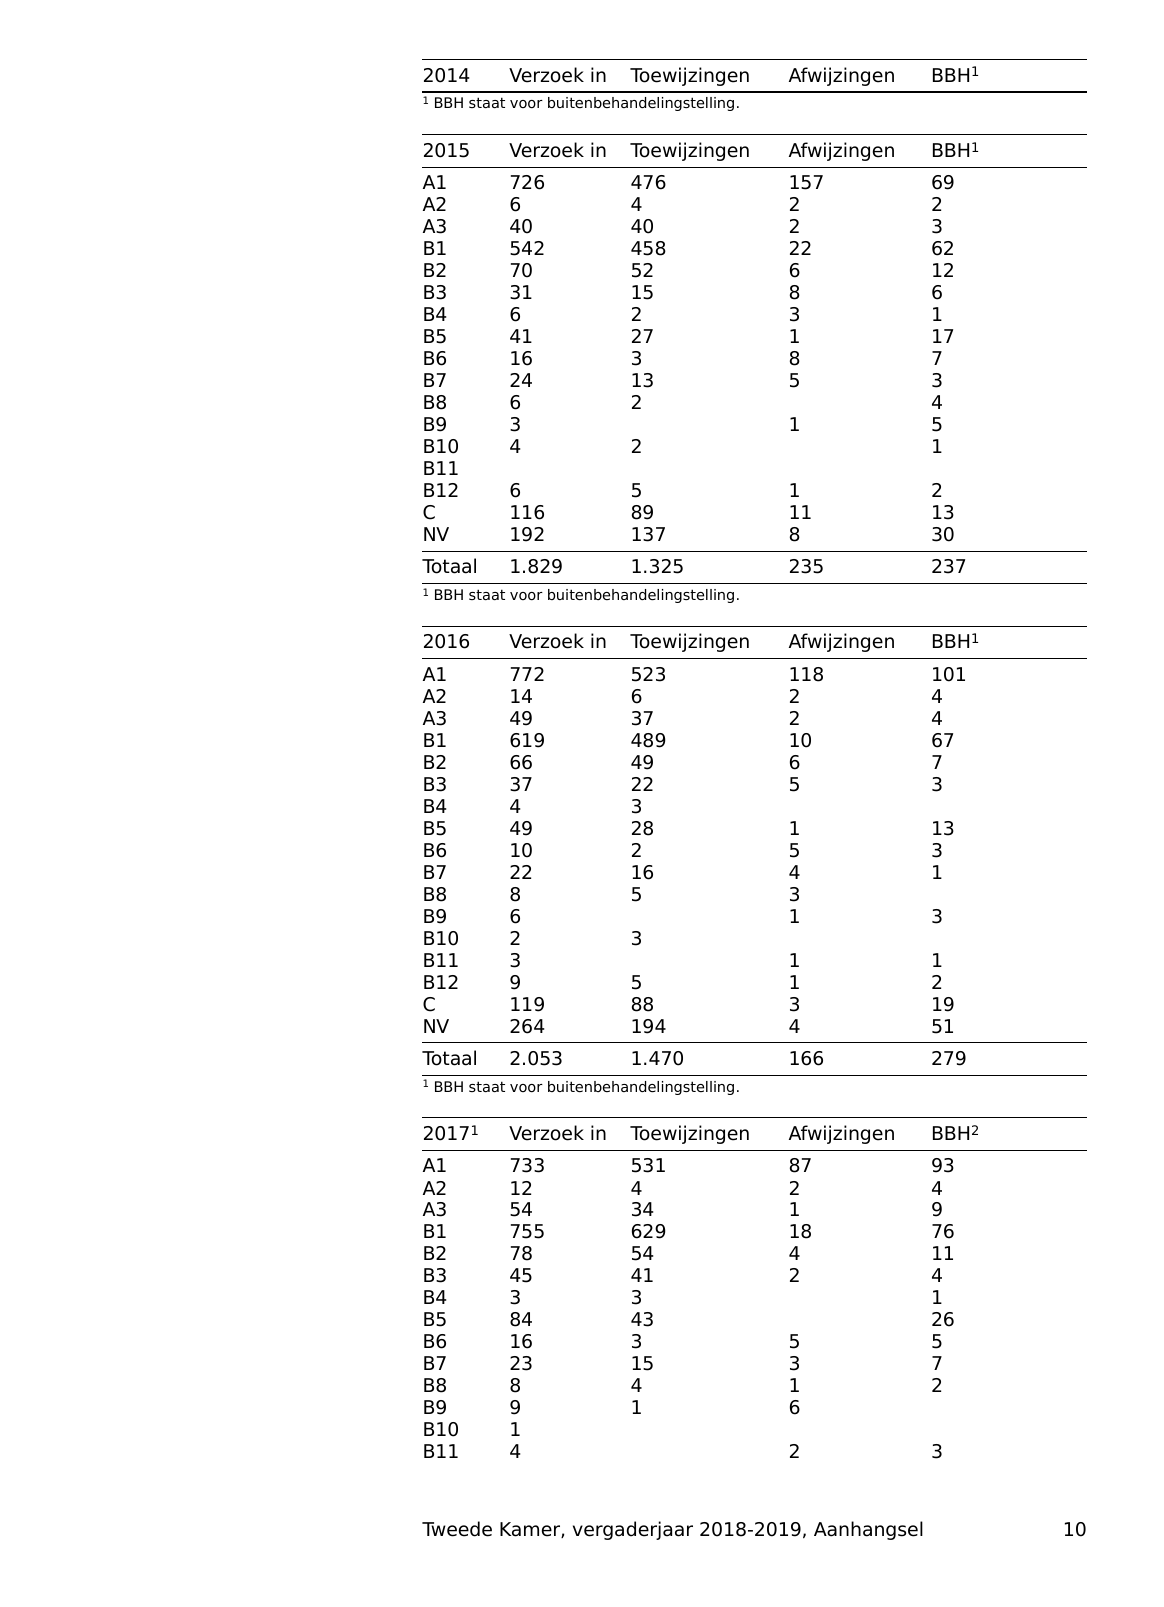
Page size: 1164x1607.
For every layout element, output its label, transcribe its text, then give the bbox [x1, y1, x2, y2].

table_cell 13 [625, 370, 782, 392]
table_cell 43 [625, 1309, 782, 1331]
table_cell B10 [422, 928, 503, 949]
table_cell 264 [503, 1016, 624, 1042]
table_header Verzoek in [503, 1118, 624, 1150]
table_cell B9 [422, 414, 503, 436]
table_cell 6 [625, 686, 782, 708]
table_cell 726 [503, 168, 624, 194]
table_cell A2 [422, 194, 503, 216]
table_cell B9 [422, 906, 503, 928]
table_cell 11 [925, 1243, 1087, 1265]
table_cell 41 [625, 1265, 782, 1287]
table_cell 4 [925, 708, 1087, 730]
table_cell B6 [422, 840, 503, 862]
table_cell 3 [625, 928, 782, 949]
table_cell 4 [782, 862, 925, 884]
table_cell B4 [422, 1287, 503, 1309]
table_cell 5 [782, 774, 925, 796]
table_cell [782, 436, 925, 458]
table_cell A2 [422, 1178, 503, 1199]
table_cell 531 [625, 1151, 782, 1177]
table_cell 5 [925, 414, 1087, 436]
table_cell 523 [625, 659, 782, 686]
table_cell 192 [503, 524, 624, 551]
table_cell 6 [782, 752, 925, 774]
table_cell 1 BBH staat voor buitenbehandelingstelling. [422, 584, 1087, 604]
table_header Afwijzingen [782, 60, 925, 91]
table_cell 9 [925, 1199, 1087, 1221]
table_cell Totaal [422, 552, 503, 583]
table_cell 3 [625, 1287, 782, 1309]
table_header Toewijzingen [625, 1118, 782, 1150]
table_cell 1 [925, 950, 1087, 972]
table_cell 1 [503, 1419, 624, 1441]
table_header Afwijzingen [782, 627, 925, 658]
table_cell 12 [503, 1178, 624, 1199]
table_cell B2 [422, 752, 503, 774]
table_cell 30 [925, 524, 1087, 551]
table_cell 4 [782, 1016, 925, 1042]
table_cell 22 [625, 774, 782, 796]
table_cell 31 [503, 282, 624, 304]
table_cell 10 [782, 730, 925, 752]
table_cell [782, 1309, 925, 1331]
table_cell 19 [925, 994, 1087, 1016]
table_cell [925, 884, 1087, 906]
table_cell B11 [422, 950, 503, 972]
table_cell 1 BBH staat voor buitenbehandelingstelling. [422, 93, 1087, 112]
table_header Verzoek in [503, 60, 624, 91]
table_cell 62 [925, 238, 1087, 260]
table_cell 1 BBH staat voor buitenbehandelingstelling. [422, 1076, 1087, 1095]
table_cell 619 [503, 730, 624, 752]
table_cell [782, 928, 925, 949]
table_cell 1 [782, 326, 925, 348]
table_cell [782, 392, 925, 414]
table_cell 88 [625, 994, 782, 1016]
table_cell A3 [422, 708, 503, 730]
table_cell A2 [422, 686, 503, 708]
table_cell 1 [782, 950, 925, 972]
table_cell 3 [925, 906, 1087, 928]
table_cell B5 [422, 818, 503, 840]
table_cell 4 [925, 392, 1087, 414]
table_cell [625, 906, 782, 928]
table_cell 157 [782, 168, 925, 194]
table_cell 8 [782, 282, 925, 304]
table_cell 15 [625, 1353, 782, 1375]
table_cell 1 [925, 304, 1087, 326]
table_cell Totaal [422, 1043, 503, 1074]
table_cell 5 [782, 1331, 925, 1353]
table_cell 629 [625, 1221, 782, 1243]
table_cell [782, 796, 925, 818]
table_cell B9 [422, 1397, 503, 1419]
table_cell 6 [503, 392, 624, 414]
table_cell 54 [503, 1199, 624, 1221]
table_cell 78 [503, 1243, 624, 1265]
table_cell 3 [925, 216, 1087, 238]
table_cell 3 [782, 304, 925, 326]
table_cell 2 [782, 216, 925, 238]
table_cell 1 [782, 906, 925, 928]
table_cell 4 [782, 1243, 925, 1265]
table_cell 49 [503, 818, 624, 840]
table_cell 5 [625, 884, 782, 906]
table_cell 3 [782, 1353, 925, 1375]
table_cell B1 [422, 1221, 503, 1243]
table_cell 4 [925, 1265, 1087, 1287]
table_cell 2 [782, 1265, 925, 1287]
table_header Toewijzingen [625, 135, 782, 167]
table_cell 2 [625, 304, 782, 326]
table_cell 51 [925, 1016, 1087, 1042]
table_cell B10 [422, 1419, 503, 1441]
table_cell 2 [625, 436, 782, 458]
table_cell 1 [782, 480, 925, 502]
table_cell B12 [422, 480, 503, 502]
table_cell 2 [503, 928, 624, 949]
table_cell 8 [782, 348, 925, 370]
table_cell 6 [782, 1397, 925, 1419]
table_cell 27 [625, 326, 782, 348]
table_cell 22 [503, 862, 624, 884]
table_cell [782, 1287, 925, 1309]
table_cell 772 [503, 659, 624, 686]
table_cell [925, 1397, 1087, 1419]
table_cell 4 [625, 194, 782, 216]
table_cell 6 [503, 304, 624, 326]
table_cell 2 [782, 194, 925, 216]
table_cell 1.470 [625, 1043, 782, 1074]
table_cell NV [422, 1016, 503, 1042]
table_cell 1 [925, 436, 1087, 458]
table_cell 84 [503, 1309, 624, 1331]
table_cell 279 [925, 1043, 1087, 1074]
table_cell 4 [503, 1441, 624, 1463]
table_cell 5 [925, 1331, 1087, 1353]
table_cell 4 [503, 436, 624, 458]
table_cell B8 [422, 884, 503, 906]
table_cell 3 [782, 884, 925, 906]
table_cell B10 [422, 436, 503, 458]
table_cell B11 [422, 458, 503, 480]
table_cell 4 [625, 1375, 782, 1397]
table_cell 755 [503, 1221, 624, 1243]
table_cell A1 [422, 659, 503, 686]
table_cell B6 [422, 348, 503, 370]
table_cell 2.053 [503, 1043, 624, 1074]
table_cell 9 [503, 972, 624, 993]
table_cell 4 [925, 1178, 1087, 1199]
table_cell 70 [503, 260, 624, 282]
table_cell 166 [782, 1043, 925, 1074]
table_cell 2 [625, 392, 782, 414]
table_cell 2 [782, 686, 925, 708]
table_cell B3 [422, 282, 503, 304]
table_cell 3 [625, 348, 782, 370]
table_cell B2 [422, 1243, 503, 1265]
table_cell 13 [925, 502, 1087, 524]
table_cell 1 [782, 1199, 925, 1221]
table_cell 17 [925, 326, 1087, 348]
table_header BBH1 [925, 135, 1087, 167]
table_cell B12 [422, 972, 503, 993]
table_cell 22 [782, 238, 925, 260]
table_cell 1 [782, 1375, 925, 1397]
table_cell 3 [925, 370, 1087, 392]
table_cell 2 [782, 1178, 925, 1199]
table_cell B2 [422, 260, 503, 282]
table_cell 235 [782, 552, 925, 583]
table_cell B8 [422, 392, 503, 414]
table_cell [925, 928, 1087, 949]
table_cell 1 [782, 972, 925, 993]
table_cell 6 [782, 260, 925, 282]
table_cell 5 [625, 972, 782, 993]
table_cell 1 [925, 1287, 1087, 1309]
table_cell 4 [625, 1178, 782, 1199]
table_cell B7 [422, 370, 503, 392]
table_cell 2 [925, 1375, 1087, 1397]
table_cell 52 [625, 260, 782, 282]
table_cell 3 [503, 1287, 624, 1309]
table_cell 1 [625, 1397, 782, 1419]
table_header BBH1 [925, 627, 1087, 658]
table_cell 6 [925, 282, 1087, 304]
table_cell 2 [782, 708, 925, 730]
table_header Afwijzingen [782, 1118, 925, 1150]
table_cell 66 [503, 752, 624, 774]
table_cell 119 [503, 994, 624, 1016]
table_cell 476 [625, 168, 782, 194]
table_cell 7 [925, 752, 1087, 774]
table_cell 137 [625, 524, 782, 551]
table_cell 1.829 [503, 552, 624, 583]
table_cell 11 [782, 502, 925, 524]
table_cell 3 [503, 950, 624, 972]
table_cell 40 [625, 216, 782, 238]
table_cell B7 [422, 1353, 503, 1375]
table_cell 1.325 [625, 552, 782, 583]
table_cell [782, 1419, 925, 1441]
table_cell B5 [422, 1309, 503, 1331]
table_cell 3 [782, 994, 925, 1016]
table_cell 1 [782, 818, 925, 840]
table_cell 34 [625, 1199, 782, 1221]
table_cell 9 [503, 1397, 624, 1419]
table_cell 67 [925, 730, 1087, 752]
table_cell 16 [625, 862, 782, 884]
table_cell B6 [422, 1331, 503, 1353]
table_cell 23 [503, 1353, 624, 1375]
table_cell C [422, 994, 503, 1016]
table_cell 6 [503, 906, 624, 928]
table_cell 8 [782, 524, 925, 551]
table_header 2016 [422, 627, 503, 658]
table_cell 458 [625, 238, 782, 260]
table_cell 28 [625, 818, 782, 840]
table_cell 237 [925, 552, 1087, 583]
table_cell B11 [422, 1441, 503, 1463]
table_cell 37 [625, 708, 782, 730]
table_cell 54 [625, 1243, 782, 1265]
table_cell 3 [503, 414, 624, 436]
table_cell 10 [503, 840, 624, 862]
table_cell A1 [422, 1151, 503, 1177]
table_cell 49 [503, 708, 624, 730]
table_cell 1 [782, 414, 925, 436]
table_cell 41 [503, 326, 624, 348]
table_header Verzoek in [503, 627, 624, 658]
table_cell 2 [625, 840, 782, 862]
table_cell 89 [625, 502, 782, 524]
table_cell 76 [925, 1221, 1087, 1243]
table_header 20171 [422, 1118, 503, 1150]
table_cell 16 [503, 348, 624, 370]
table_cell B4 [422, 304, 503, 326]
table_cell [925, 1419, 1087, 1441]
table_header Toewijzingen [625, 627, 782, 658]
table_cell 18 [782, 1221, 925, 1243]
table_cell 5 [782, 840, 925, 862]
table_cell B8 [422, 1375, 503, 1397]
table_cell 2 [925, 480, 1087, 502]
table_cell B7 [422, 862, 503, 884]
table_cell 16 [503, 1331, 624, 1353]
table_cell B1 [422, 730, 503, 752]
table_cell 101 [925, 659, 1087, 686]
table_cell A3 [422, 216, 503, 238]
table_header Toewijzingen [625, 60, 782, 91]
table_cell 6 [503, 194, 624, 216]
table_cell 5 [625, 480, 782, 502]
table_cell NV [422, 524, 503, 551]
table_cell 194 [625, 1016, 782, 1042]
table_cell 87 [782, 1151, 925, 1177]
table_header Afwijzingen [782, 135, 925, 167]
table_cell [503, 458, 624, 480]
table_cell 733 [503, 1151, 624, 1177]
table_cell 24 [503, 370, 624, 392]
table_cell 37 [503, 774, 624, 796]
table_cell 4 [503, 796, 624, 818]
table_cell B5 [422, 326, 503, 348]
table_cell B1 [422, 238, 503, 260]
table_cell 15 [625, 282, 782, 304]
table_cell C [422, 502, 503, 524]
table_cell 2 [782, 1441, 925, 1463]
table_cell B3 [422, 1265, 503, 1287]
table_cell 13 [925, 818, 1087, 840]
table_cell 45 [503, 1265, 624, 1287]
table_cell A1 [422, 168, 503, 194]
table_cell 7 [925, 1353, 1087, 1375]
table_cell 12 [925, 260, 1087, 282]
table_header BBH2 [925, 1118, 1087, 1150]
table_cell 26 [925, 1309, 1087, 1331]
table_cell 1 [925, 862, 1087, 884]
table_cell [925, 796, 1087, 818]
table_cell 118 [782, 659, 925, 686]
table_cell [925, 458, 1087, 480]
table_cell A3 [422, 1199, 503, 1221]
table_cell [625, 458, 782, 480]
table_cell [782, 458, 925, 480]
table_cell 2 [925, 194, 1087, 216]
table_cell 69 [925, 168, 1087, 194]
table_cell [625, 1419, 782, 1441]
table_cell 116 [503, 502, 624, 524]
table_cell [625, 950, 782, 972]
table_cell 2 [925, 972, 1087, 993]
table_cell 4 [925, 686, 1087, 708]
table_header 2014 [422, 60, 503, 91]
table_cell 7 [925, 348, 1087, 370]
table_cell B4 [422, 796, 503, 818]
table_cell 8 [503, 1375, 624, 1397]
table_header 2015 [422, 135, 503, 167]
table_cell 14 [503, 686, 624, 708]
table_cell [625, 1441, 782, 1463]
table_cell 8 [503, 884, 624, 906]
table_header Verzoek in [503, 135, 624, 167]
table_cell 542 [503, 238, 624, 260]
table_cell 3 [625, 796, 782, 818]
table_cell 5 [782, 370, 925, 392]
table_cell B3 [422, 774, 503, 796]
table_cell 40 [503, 216, 624, 238]
table_cell 93 [925, 1151, 1087, 1177]
table_cell 49 [625, 752, 782, 774]
table_cell 3 [925, 1441, 1087, 1463]
table_cell 6 [503, 480, 624, 502]
table_cell 489 [625, 730, 782, 752]
table_header BBH1 [925, 60, 1087, 91]
table_cell 3 [625, 1331, 782, 1353]
table_cell [625, 414, 782, 436]
table_cell 3 [925, 774, 1087, 796]
table_cell 3 [925, 840, 1087, 862]
